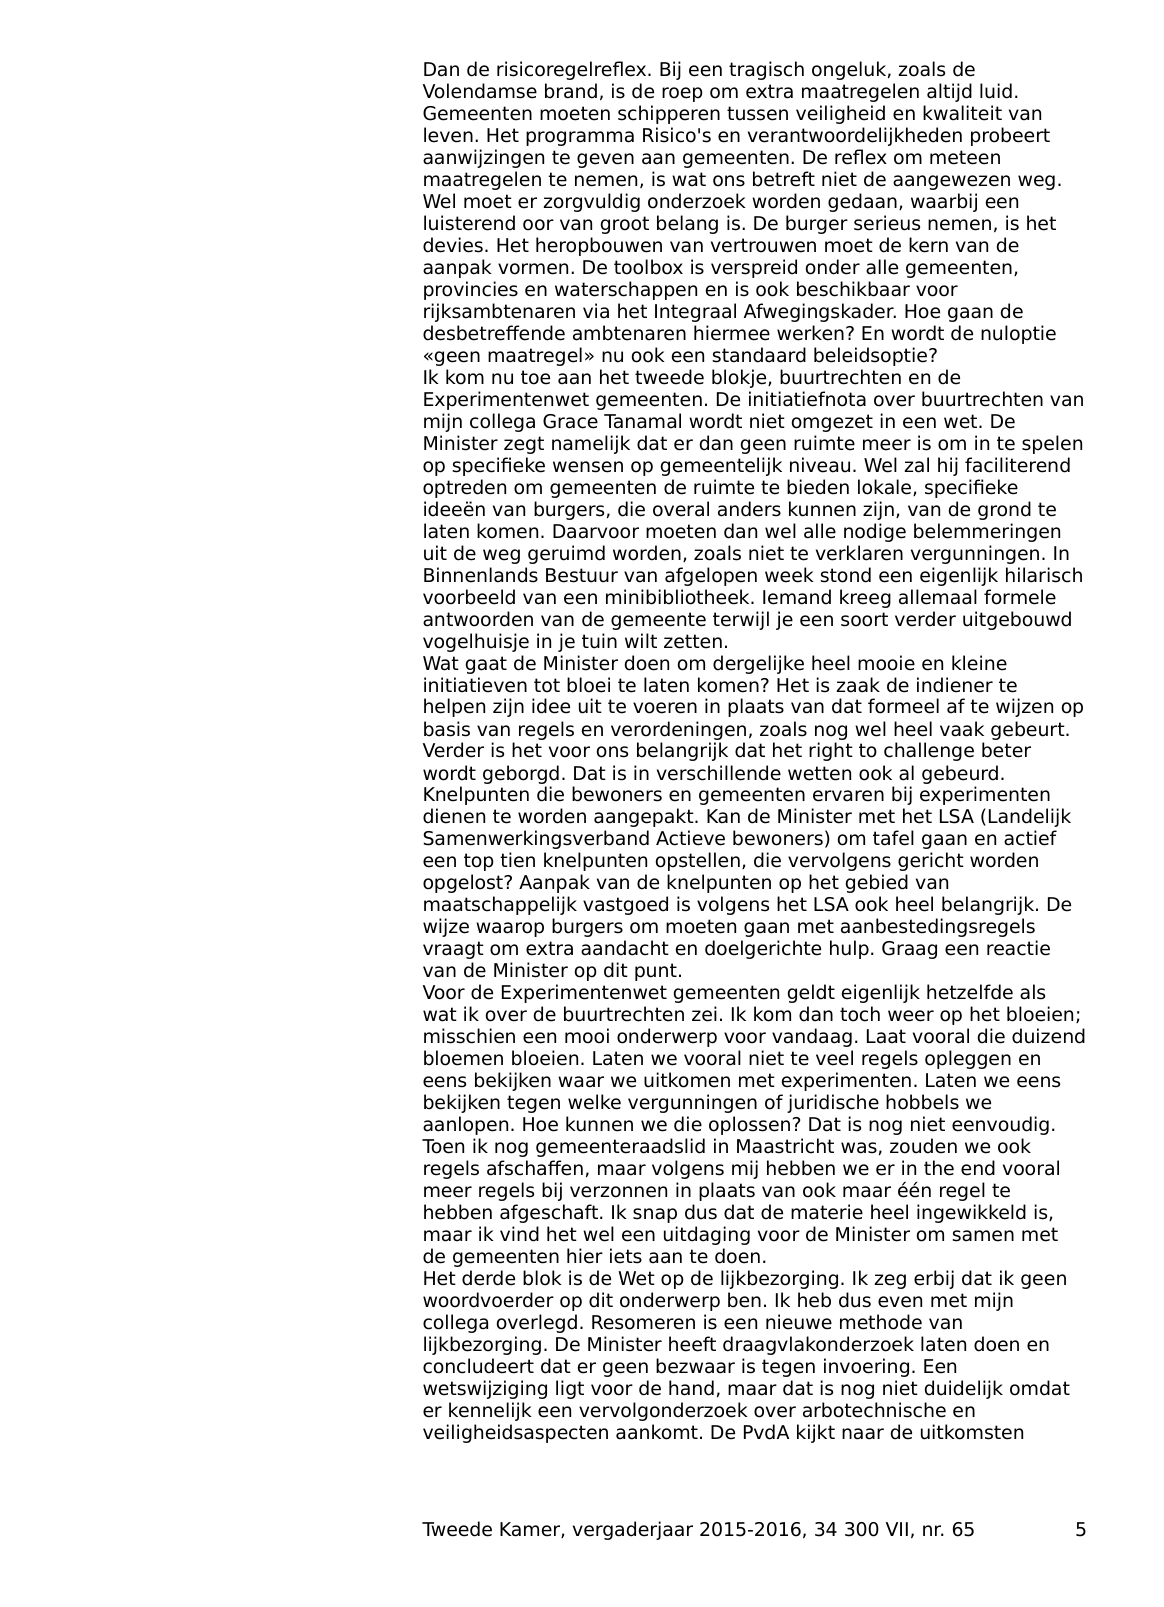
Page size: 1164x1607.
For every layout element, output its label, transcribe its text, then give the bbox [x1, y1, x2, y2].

text Dan de risicoregelreflex. Bij een tragisch ongeluk, zoals de Volendamse brand, is de roep om extra maatregelen altijd luid. Gemeenten moeten schipperen tussen veiligheid en kwaliteit van leven. Het programma Risico's en verantwoordelijkheden probeert aanwijzingen te geven aan gemeenten. De reflex om meteen maatregelen te nemen, is wat ons betreft niet de aangewezen weg. Wel moet er zorgvuldig onderzoek worden gedaan, waarbij een luisterend oor van groot belang is. De burger serieus nemen, is het devies. Het heropbouwen van vertrouwen moet de kern van de aanpak vormen. De toolbox is verspreid onder alle gemeenten, provincies en waterschappen en is ook beschikbaar voor rijksambtenaren via het Integraal Afwegingskader. Hoe gaan de desbetreffende ambtenaren hiermee werken? En wordt de nuloptie «geen maatregel» nu ook een standaard beleidsoptie? [422, 59, 1087, 367]
text Voor de Experimentenwet gemeenten geldt eigenlijk hetzelfde als wat ik over de buurtrechten zei. Ik kom dan toch weer op het bloeien; misschien een mooi onderwerp voor vandaag. Laat vooral die duizend bloemen bloeien. Laten we vooral niet te veel regels opleggen en eens bekijken waar we uitkomen met experimenten. Laten we eens bekijken tegen welke vergunningen of juridische hobbels we aanlopen. Hoe kunnen we die oplossen? Dat is nog niet eenvoudig. Toen ik nog gemeenteraadslid in Maastricht was, zouden we ook regels afschaffen, maar volgens mij hebben we er in the end vooral meer regels bij verzonnen in plaats van ook maar één regel te hebben afgeschaft. Ik snap dus dat de materie heel ingewikkeld is, maar ik vind het wel een uitdaging voor de Minister om samen met de gemeenten hier iets aan te doen. [422, 982, 1087, 1268]
text Ik kom nu toe aan het tweede blokje, buurtrechten en de Experimentenwet gemeenten. De initiatiefnota over buurtrechten van mijn collega Grace Tanamal wordt niet omgezet in een wet. De Minister zegt namelijk dat er dan geen ruimte meer is om in te spelen op specifieke wensen op gemeentelijk niveau. Wel zal hij faciliterend optreden om gemeenten de ruimte te bieden lokale, specifieke ideeën van burgers, die overal anders kunnen zijn, van de grond te laten komen. Daarvoor moeten dan wel alle nodige belemmeringen uit de weg geruimd worden, zoals niet te verklaren vergunningen. In Binnenlands Bestuur van afgelopen week stond een eigenlijk hilarisch voorbeeld van een minibibliotheek. Iemand kreeg allemaal formele antwoorden van de gemeente terwijl je een soort verder uitgebouwd vogelhuisje in je tuin wilt zetten. [422, 367, 1087, 652]
text Het derde blok is de Wet op de lijkbezorging. Ik zeg erbij dat ik geen woordvoerder op dit onderwerp ben. Ik heb dus even met mijn collega overlegd. Resomeren is een nieuwe methode van lijkbezorging. De Minister heeft draagvlakonderzoek laten doen en concludeert dat er geen bezwaar is tegen invoering. Een wetswijziging ligt voor de hand, maar dat is nog niet duidelijk omdat er kennelijk een vervolgonderzoek over arbotechnische en veiligheidsaspecten aankomt. De PvdA kijkt naar de uitkomsten [422, 1268, 1087, 1444]
text Wat gaat de Minister doen om dergelijke heel mooie en kleine initiatieven tot bloei te laten komen? Het is zaak de indiener te helpen zijn idee uit te voeren in plaats van dat formeel af te wijzen op basis van regels en verordeningen, zoals nog wel heel vaak gebeurt. Verder is het voor ons belangrijk dat het right to challenge beter wordt geborgd. Dat is in verschillende wetten ook al gebeurd. Knelpunten die bewoners en gemeenten ervaren bij experimenten dienen te worden aangepakt. Kan de Minister met het LSA (Landelijk Samenwerkingsverband Actieve bewoners) om tafel gaan en actief een top tien knelpunten opstellen, die vervolgens gericht worden opgelost? Aanpak van de knelpunten op het gebied van maatschappelijk vastgoed is volgens het LSA ook heel belangrijk. De wijze waarop burgers om moeten gaan met aanbestedingsregels vraagt om extra aandacht en doelgerichte hulp. Graag een reactie van de Minister op dit punt. [422, 652, 1087, 982]
